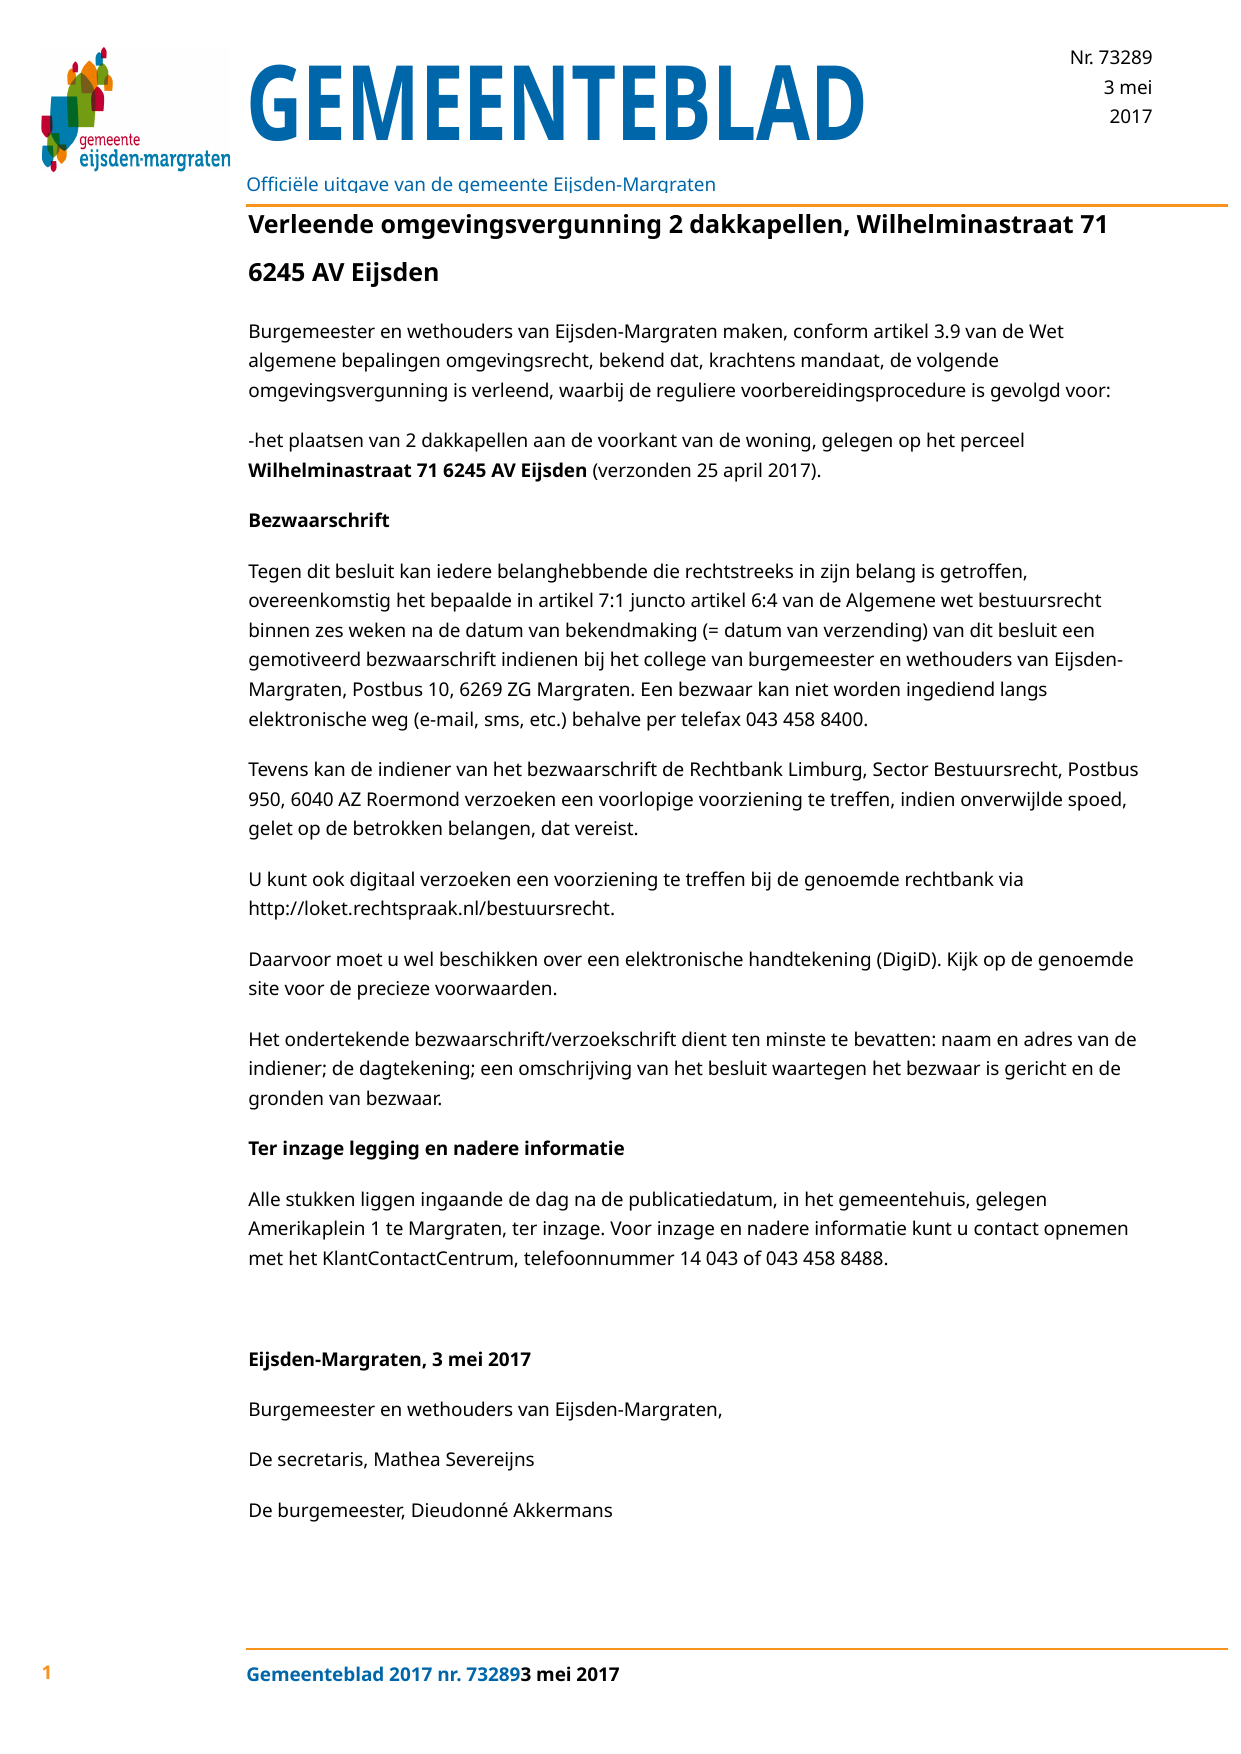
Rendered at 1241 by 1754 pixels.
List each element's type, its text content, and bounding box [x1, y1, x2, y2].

text Tegen dit besluit kan iedere belanghebbende die rechtstreeks in zijn belang is getroffen, overeenkomstig het bepaalde in artikel 7:1 juncto artikel 6:4 van de Algemene wet bestuursrecht binnen zes weken na de datum van bekendmaking (= datum van verzending) van dit besluit een gemotiveerd bezwaarschrift indienen bij het college van burgemeester en wethouders van Eijsden-Margraten, Postbus 10, 6269 ZG Margraten. Een bezwaar kan niet worden ingediend langs elektronische weg (e-mail, sms, etc.) behalve per telefax 043 458 8400. [248, 558, 1152, 732]
text De secretaris, Mathea Severeijns [248, 1447, 1152, 1472]
text Daarvoor moet u wel beschikken over een elektronische handtekening (DigiD). Kijk op de genoemde site voor de precieze voorwaarden. [248, 946, 1152, 1001]
picture [41, 47, 231, 172]
text Eijsden-Margraten, 3 mei 2017 [248, 1346, 1152, 1372]
text Het ondertekende bezwaarschrift/verzoekschrift dient ten minste te bevatten: naam en adres van de indiener; de dagtekening; een omschrijving van het besluit waartegen het bezwaar is gericht en de gronden van bezwaar. [248, 1026, 1152, 1111]
text De burgemeester, Dieudonné Akkermans [248, 1497, 1152, 1523]
text U kunt ook digitaal verzoeken een voorziening te treffen bij de genoemde rechtbank via http://loket.rechtspraak.nl/bestuursrecht. [248, 866, 1152, 921]
text Burgemeester en wethouders van Eijsden-Margraten, [248, 1396, 1152, 1422]
text Tevens kan de indiener van het bezwaarschrift de Rechtbank Limburg, Sector Bestuursrecht, Postbus 950, 6040 AZ Roermond verzoeken een voorlopige voorziening te treffen, indien onverwijlde spoed, gelet op de betrokken belangen, dat vereist. [248, 756, 1152, 841]
text Alle stukken liggen ingaande de dag na de publicatiedatum, in het gemeentehuis, gelegen Amerikaplein 1 te Margraten, ter inzage. Voor inzage en nadere informatie kunt u contact opnemen met het KlantContactCentrum, telefoonnummer 14 043 of 043 458 8488. [248, 1186, 1152, 1271]
text -het plaatsen van 2 dakkapellen aan de voorkant van de woning, gelegen op het perceel Wilhelminastraat 71 6245 AV Eijsden (verzonden 25 april 2017). [248, 427, 1152, 483]
text Bezwaarschrift [248, 507, 1152, 533]
text Burgemeester en wethouders van Eijsden-Margraten maken, conform artikel 3.9 van de Wet algemene bepalingen omgevingsrecht, bekend dat, krachtens mandaat, de volgende omgevingsvergunning is verleend, waarbij de reguliere voorbereidingsprocedure is gevolgd voor: [248, 318, 1152, 403]
text Verleende omgevingsvergunning 2 dakkapellen, Wilhelminastraat 71 6245 AV Eijsden [248, 207, 1152, 288]
text Ter inzage legging en nadere informatie [248, 1135, 1152, 1161]
